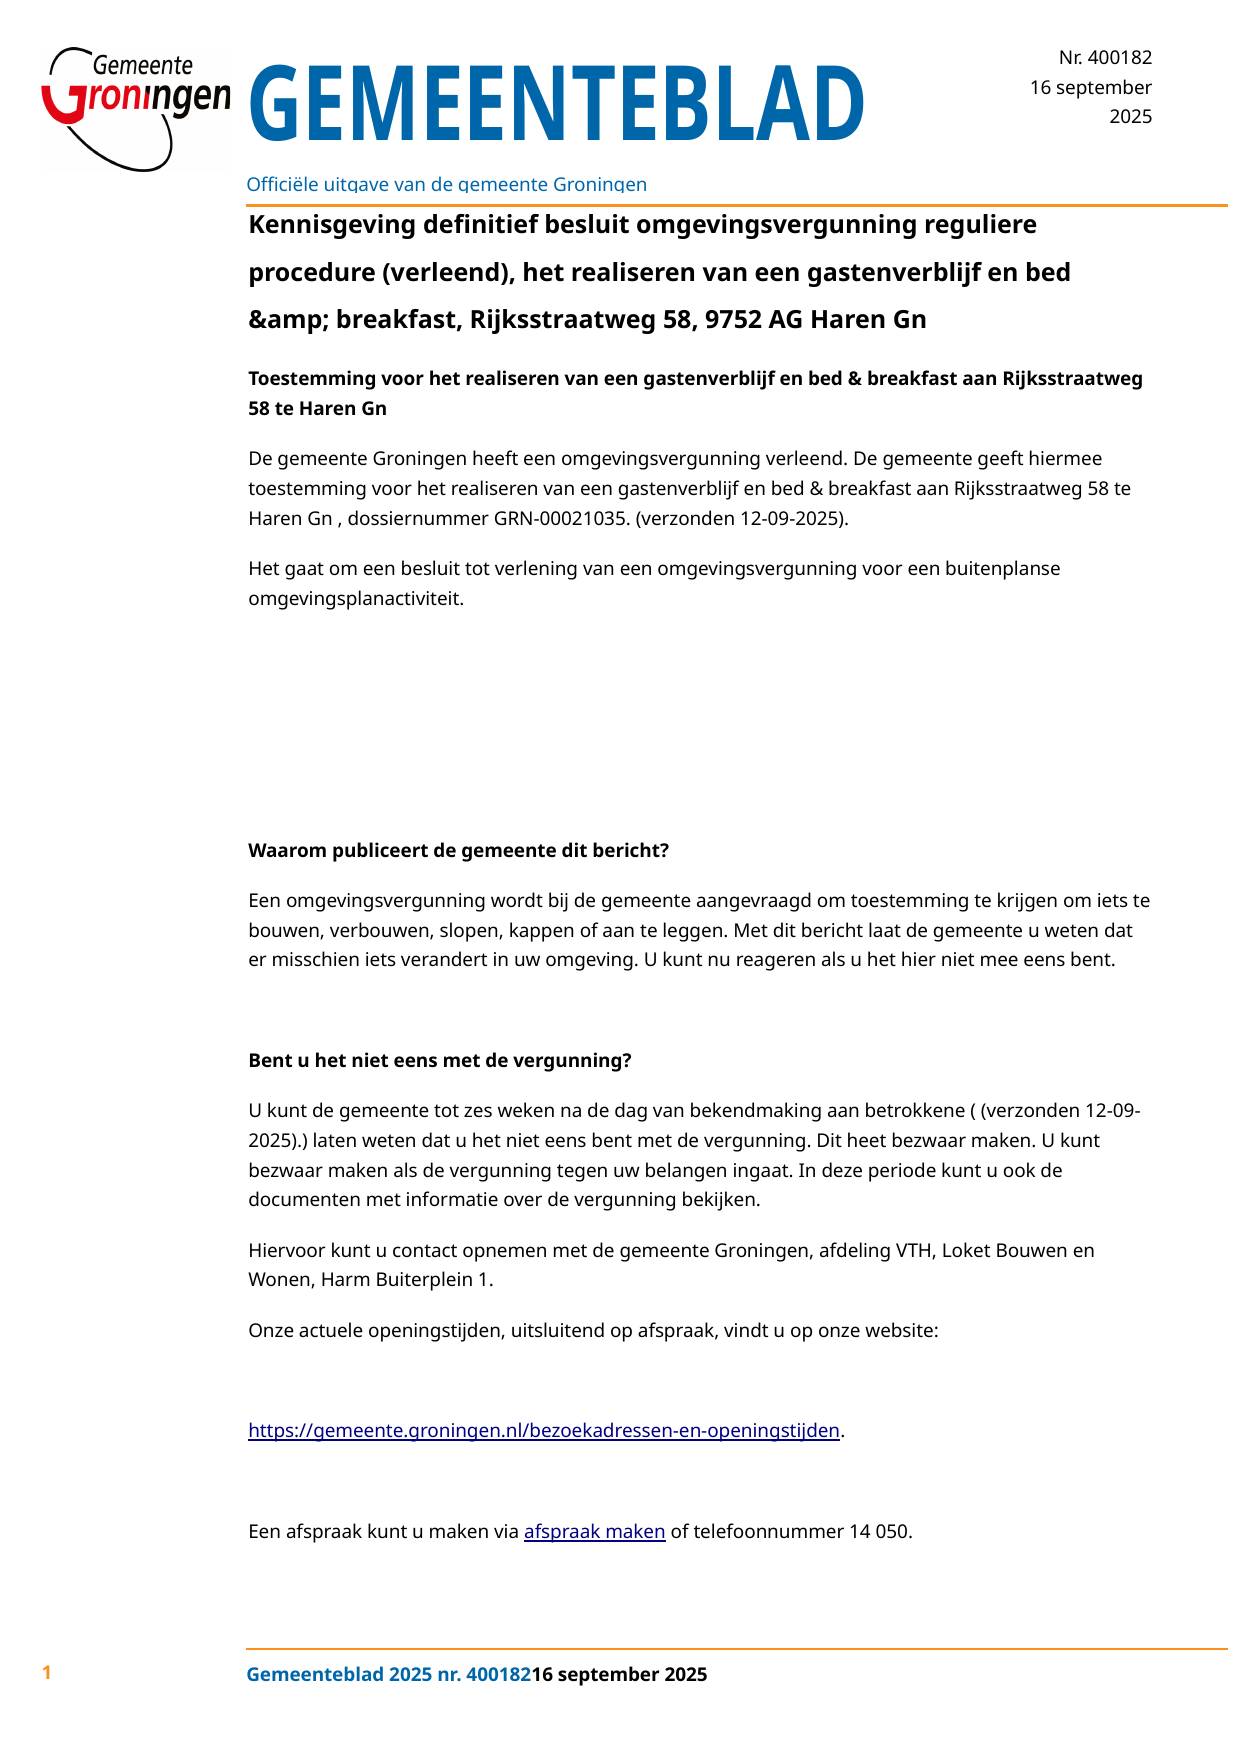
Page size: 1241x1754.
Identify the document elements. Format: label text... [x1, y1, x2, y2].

text Bent u het niet eens met de vergunning? [248, 1047, 1152, 1073]
text Een omgevingsvergunning wordt bij de gemeente aangevraagd om toestemming te krijgen om iets te bouwen, verbouwen, slopen, kappen of aan te leggen. Met dit bericht laat de gemeente u weten dat er misschien iets verandert in uw omgeving. U kunt nu reageren als u het hier niet mee eens bent. [248, 887, 1152, 972]
text https://gemeente.groningen.nl/bezoekadressen-en-openingstijden. [248, 1418, 1152, 1443]
text Waarom publiceert de gemeente dit bericht? [248, 837, 1152, 862]
text Kennisgeving definitief besluit omgevingsvergunning reguliere procedure (verleend), het realiseren van een gastenverblijf en bed &amp; breakfast, Rijksstraatweg 58, 9752 AG Haren Gn [248, 207, 1152, 336]
picture [41, 47, 231, 172]
text U kunt de gemeente tot zes weken na de dag van bekendmaking aan betrokkene ( (verzonden 12-09-2025).) laten weten dat u het niet eens bent met de vergunning. Dit heet bezwaar maken. U kunt bezwaar maken als de vergunning tegen uw belangen ingaat. In deze periode kunt u ook de documenten met informatie over de vergunning bekijken. [248, 1098, 1152, 1212]
text Toestemming voor het realiseren van een gastenverblijf en bed & breakfast aan Rijksstraatweg 58 te Haren Gn [248, 366, 1152, 421]
text Hiervoor kunt u contact opnemen met de gemeente Groningen, afdeling VTH, Loket Bouwen en Wonen, Harm Buiterplein 1. [248, 1237, 1152, 1292]
text Het gaat om een besluit tot verlening van een omgevingsvergunning voor een buitenplanse omgevingsplanactiviteit. [248, 555, 1152, 610]
text Onze actuele openingstijden, uitsluitend op afspraak, vindt u op onze website: [248, 1317, 1152, 1342]
text Een afspraak kunt u maken via afspraak maken of telefoonnummer 14 050. [248, 1518, 1152, 1544]
text De gemeente Groningen heeft een omgevingsvergunning verleend. De gemeente geeft hiermee toestemming voor het realiseren van een gastenverblijf en bed & breakfast aan Rijksstraatweg 58 te Haren Gn , dossiernummer GRN-00021035. (verzonden 12-09-2025). [248, 446, 1152, 530]
